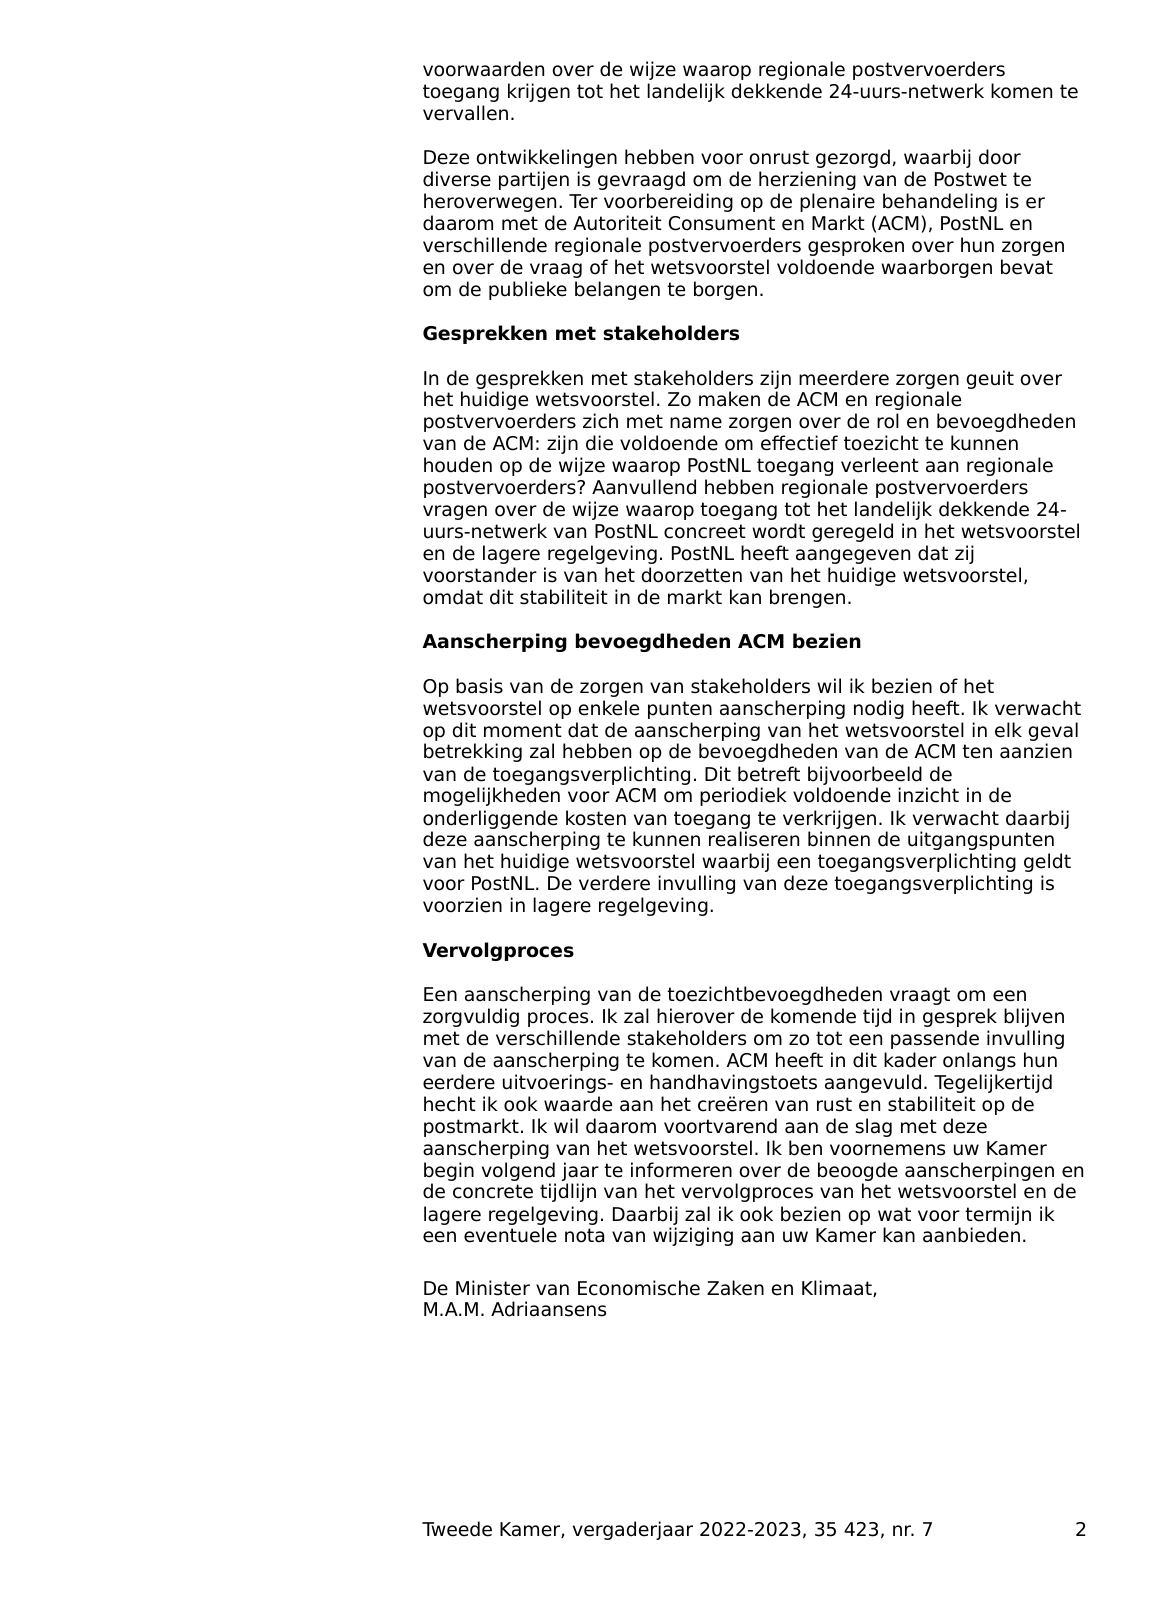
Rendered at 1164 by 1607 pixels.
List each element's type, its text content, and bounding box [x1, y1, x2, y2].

subtitle Vervolgproces [422, 939, 1087, 961]
text In de gesprekken met stakeholders zijn meerdere zorgen geuit over het huidige wetsvoorstel. Zo maken de ACM en regionale postvervoerders zich met name zorgen over de rol en bevoegdheden van de ACM: zijn die voldoende om effectief toezicht te kunnen houden op de wijze waarop PostNL toegang verleent aan regionale postvervoerders? Aanvullend hebben regionale postvervoerders vragen over de wijze waarop toegang tot het landelijk dekkende 24-uurs-netwerk van PostNL concreet wordt geregeld in het wetsvoorstel en de lagere regelgeving. PostNL heeft aangegeven dat zij voorstander is van het doorzetten van het huidige wetsvoorstel, omdat dit stabiliteit in de markt kan brengen. [422, 367, 1087, 609]
subtitle Aanscherping bevoegdheden ACM bezien [422, 631, 1087, 653]
text Deze ontwikkelingen hebben voor onrust gezorgd, waarbij door diverse partijen is gevraagd om de herziening van de Postwet te heroverwegen. Ter voorbereiding op de plenaire behandeling is er daarom met de Autoriteit Consument en Markt (ACM), PostNL en verschillende regionale postvervoerders gesproken over hun zorgen en over de vraag of het wetsvoorstel voldoende waarborgen bevat om de publieke belangen te borgen. [422, 147, 1087, 301]
text voorwaarden over de wijze waarop regionale postvervoerders toegang krijgen tot het landelijk dekkende 24-uurs-netwerk komen te vervallen. [422, 59, 1087, 125]
subtitle Gesprekken met stakeholders [422, 323, 1087, 345]
text Op basis van de zorgen van stakeholders wil ik bezien of het wetsvoorstel op enkele punten aanscherping nodig heeft. Ik verwacht op dit moment dat de aanscherping van het wetsvoorstel in elk geval betrekking zal hebben op de bevoegdheden van de ACM ten aanzien van de toegangsverplichting. Dit betreft bijvoorbeeld de mogelijkheden voor ACM om periodiek voldoende inzicht in de onderliggende kosten van toegang te verkrijgen. Ik verwacht daarbij deze aanscherping te kunnen realiseren binnen de uitgangspunten van het huidige wetsvoorstel waarbij een toegangsverplichting geldt voor PostNL. De verdere invulling van deze toegangsverplichting is voorzien in lagere regelgeving. [422, 676, 1087, 917]
text De Minister van Economische Zaken en Klimaat, M.A.M. Adriaansens [422, 1277, 1087, 1321]
text Een aanscherping van de toezichtbevoegdheden vraagt om een zorgvuldig proces. Ik zal hierover de komende tijd in gesprek blijven met de verschillende stakeholders om zo tot een passende invulling van de aanscherping te komen. ACM heeft in dit kader onlangs hun eerdere uitvoerings- en handhavingstoets aangevuld. Tegelijkertijd hecht ik ook waarde aan het creëren van rust en stabiliteit op de postmarkt. Ik wil daarom voortvarend aan de slag met deze aanscherping van het wetsvoorstel. Ik ben voornemens uw Kamer begin volgend jaar te informeren over de beoogde aanscherpingen en de concrete tijdlijn van het vervolgproces van het wetsvoorstel en de lagere regelgeving. Daarbij zal ik ook bezien op wat voor termijn ik een eventuele nota van wijziging aan uw Kamer kan aanbieden. [422, 984, 1087, 1247]
